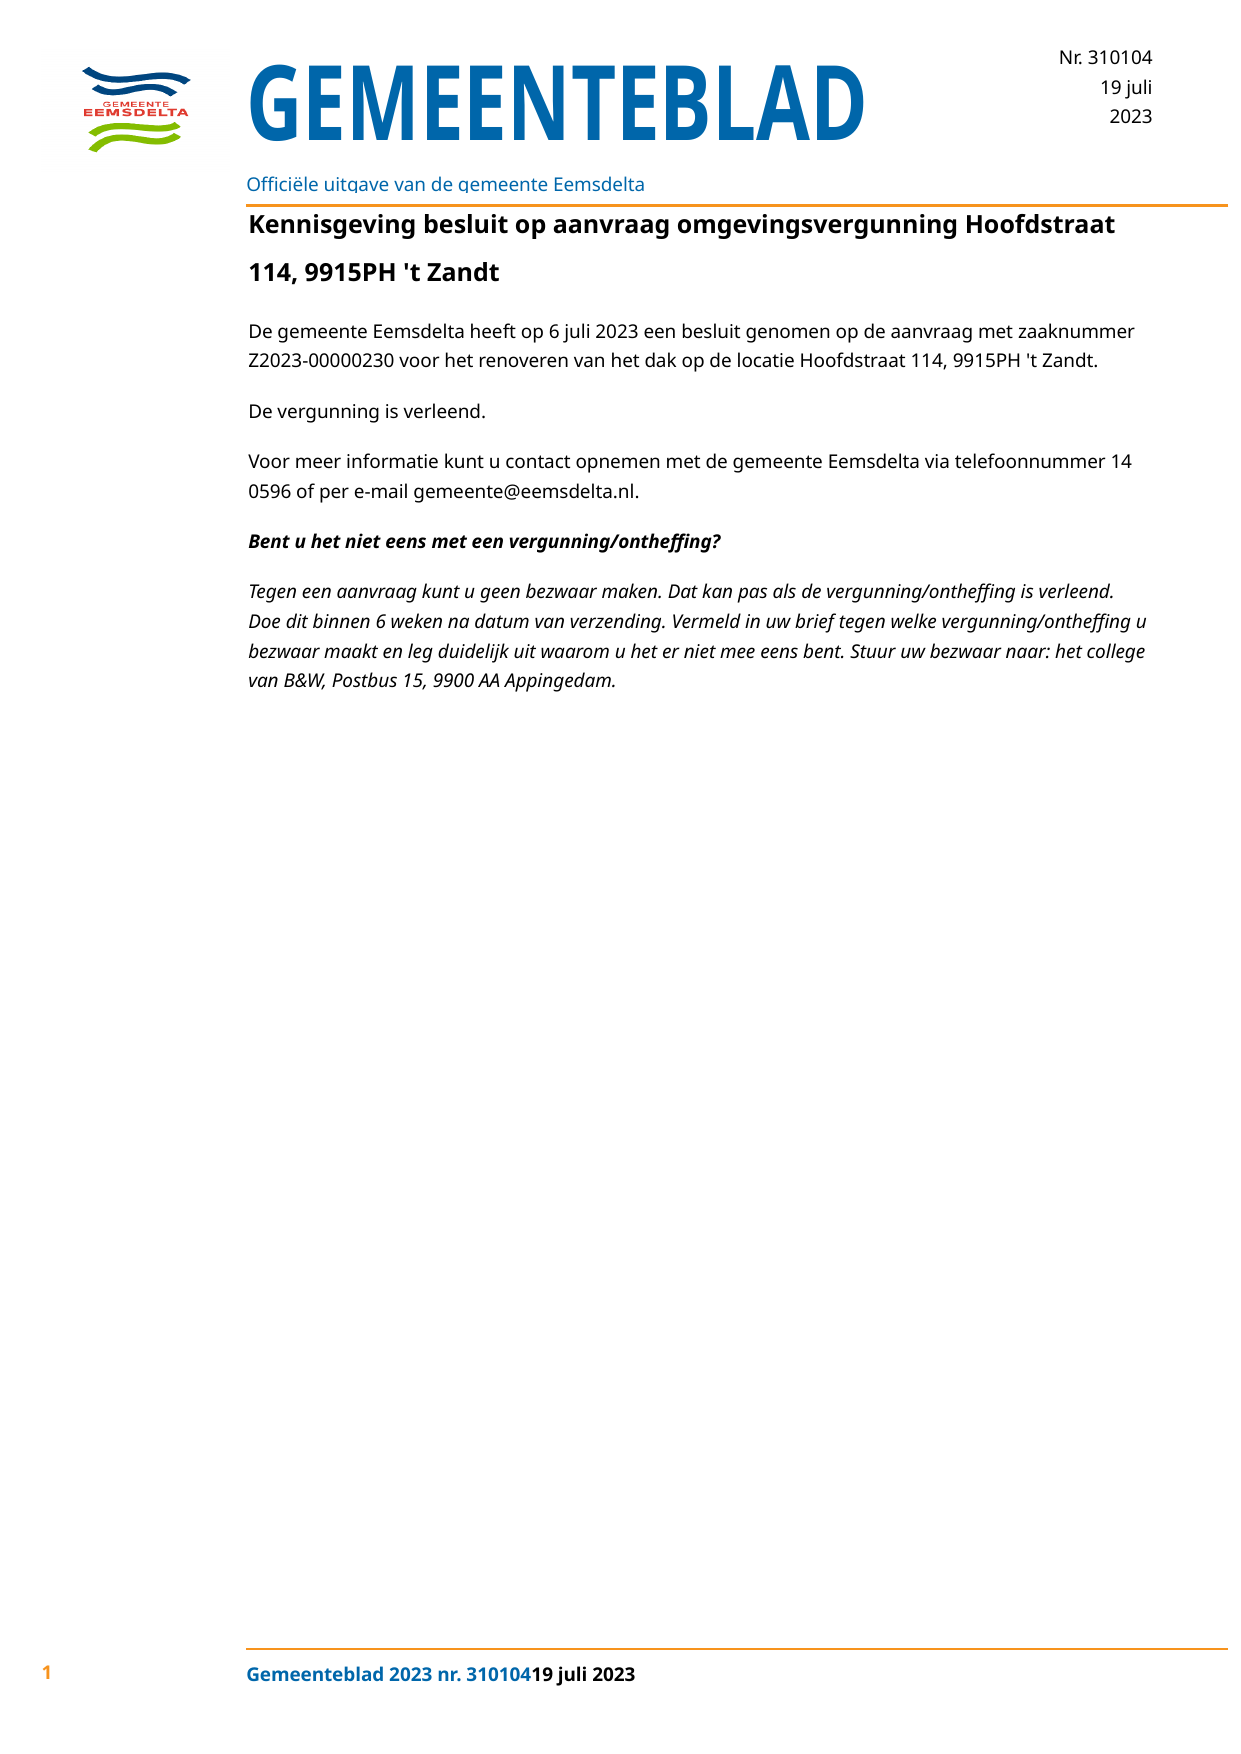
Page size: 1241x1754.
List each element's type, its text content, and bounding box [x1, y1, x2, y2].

text Tegen een aanvraag kunt u geen bezwaar maken. Dat kan pas als de vergunning/ontheffing is verleend. Doe dit binnen 6 weken na datum van verzending. Vermeld in uw brief tegen welke vergunning/ontheffing u bezwaar maakt en leg duidelijk uit waarom u het er niet mee eens bent. Stuur uw bezwaar naar: het college van B&W, Postbus 15, 9900 AA Appingedam. [248, 579, 1152, 693]
text Kennisgeving besluit op aanvraag omgevingsvergunning Hoofdstraat 114, 9915PH 't Zandt [248, 207, 1152, 288]
text De vergunning is verleend. [248, 398, 1152, 424]
picture [41, 47, 231, 172]
text Bent u het niet eens met een vergunning/ontheffing? [248, 528, 1152, 554]
text De gemeente Eemsdelta heeft op 6 juli 2023 een besluit genomen op de aanvraag met zaaknummer Z2023-00000230 voor het renoveren van het dak op de locatie Hoofdstraat 114, 9915PH 't Zandt. [248, 318, 1152, 373]
text Voor meer informatie kunt u contact opnemen met de gemeente Eemsdelta via telefoonnummer 14 0596 of per e-mail gemeente@eemsdelta.nl. [248, 448, 1152, 504]
